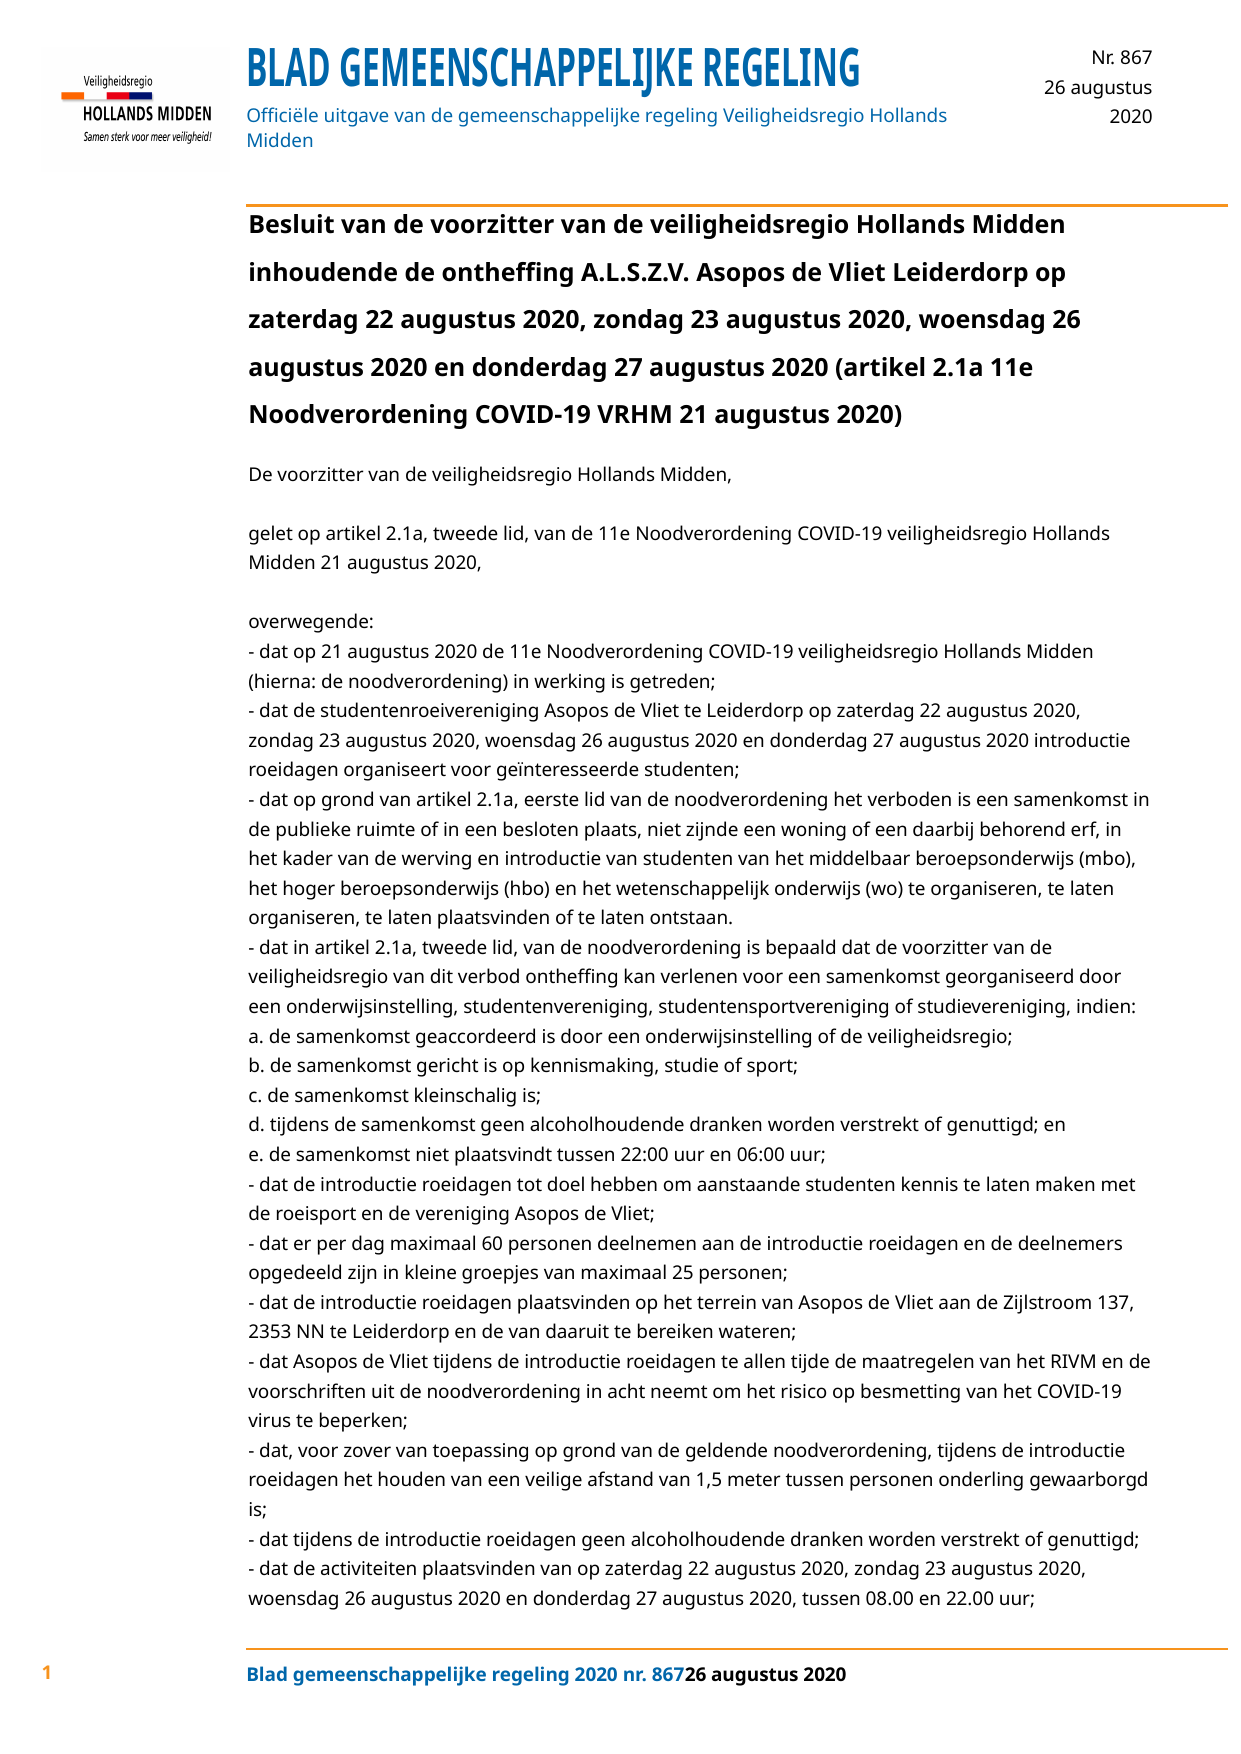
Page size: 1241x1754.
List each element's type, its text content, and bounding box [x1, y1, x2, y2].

text a. de samenkomst geaccordeerd is door een onderwijsinstelling of de veiligheidsregio; [248, 1023, 1152, 1048]
text d. tijdens de samenkomst geen alcoholhoudende dranken worden verstrekt of genuttigd; en [248, 1112, 1152, 1137]
text - dat de activiteiten plaatsvinden van op zaterdag 22 augustus 2020, zondag 23 augustus 2020, woensdag 26 augustus 2020 en donderdag 27 augustus 2020, tussen 08.00 en 22.00 uur; [248, 1555, 1152, 1611]
text b. de samenkomst gericht is op kennismaking, studie of sport; [248, 1052, 1152, 1078]
text Besluit van de voorzitter van de veiligheidsregio Hollands Midden inhoudende de ontheffing A.L.S.Z.V. Asopos de Vliet Leiderdorp op zaterdag 22 augustus 2020, zondag 23 augustus 2020, woensdag 26 augustus 2020 en donderdag 27 augustus 2020 (artikel 2.1a 11e Noodverordening COVID-19 VRHM 21 augustus 2020) [248, 207, 1152, 431]
text - dat Asopos de Vliet tijdens de introductie roeidagen te allen tijde de maatregelen van het RIVM en de voorschriften uit de noodverordening in acht neemt om het risico op besmetting van het COVID-19 virus te beperken; [248, 1348, 1152, 1433]
text overwegende: [248, 609, 1152, 634]
text - dat in artikel 2.1a, tweede lid, van de noodverordening is bepaald dat de voorzitter van de veiligheidsregio van dit verbod ontheffing kan verlenen voor een samenkomst georganiseerd door een onderwijsinstelling, studentenvereniging, studentensportvereniging of studievereniging, indien: [248, 934, 1152, 1019]
text - dat op 21 augustus 2020 de 11e Noodverordening COVID-19 veiligheidsregio Hollands Midden (hierna: de noodverordening) in werking is getreden; [248, 638, 1152, 693]
text - dat de introductie roeidagen plaatsvinden op het terrein van Asopos de Vliet aan de Zijlstroom 137, 2353 NN te Leiderdorp en de van daaruit te bereiken wateren; [248, 1289, 1152, 1344]
text e. de samenkomst niet plaatsvindt tussen 22:00 uur en 06:00 uur; [248, 1141, 1152, 1167]
text c. de samenkomst kleinschalig is; [248, 1082, 1152, 1108]
text - dat, voor zover van toepassing op grond van de geldende noodverordening, tijdens de introductie roeidagen het houden van een veilige afstand van 1,5 meter tussen personen onderling gewaarborgd is; [248, 1437, 1152, 1522]
text De voorzitter van de veiligheidsregio Hollands Midden, [248, 461, 1152, 486]
text - dat tijdens de introductie roeidagen geen alcoholhoudende dranken worden verstrekt of genuttigd; [248, 1526, 1152, 1551]
text - dat er per dag maximaal 60 personen deelnemen aan de introductie roeidagen en de deelnemers opgedeeld zijn in kleine groepjes van maximaal 25 personen; [248, 1230, 1152, 1285]
text - dat de introductie roeidagen tot doel hebben om aanstaande studenten kennis te laten maken met de roeisport en de vereniging Asopos de Vliet; [248, 1171, 1152, 1226]
text - dat op grond van artikel 2.1a, eerste lid van de noodverordening het verboden is een samenkomst in de publieke ruimte of in een besloten plaats, niet zijnde een woning of een daarbij behorend erf, in het kader van de werving en introductie van studenten van het middelbaar beroepsonderwijs (mbo), het hoger beroepsonderwijs (hbo) en het wetenschappelijk onderwijs (wo) te organiseren, te laten organiseren, te laten plaatsvinden of te laten ontstaan. [248, 786, 1152, 930]
picture [41, 47, 231, 172]
text gelet op artikel 2.1a, tweede lid, van de 11e Noodverordening COVID-19 veiligheidsregio Hollands Midden 21 augustus 2020, [248, 520, 1152, 575]
text - dat de studentenroeivereniging Asopos de Vliet te Leiderdorp op zaterdag 22 augustus 2020, zondag 23 augustus 2020, woensdag 26 augustus 2020 en donderdag 27 augustus 2020 introductie roeidagen organiseert voor geïnteresseerde studenten; [248, 697, 1152, 782]
